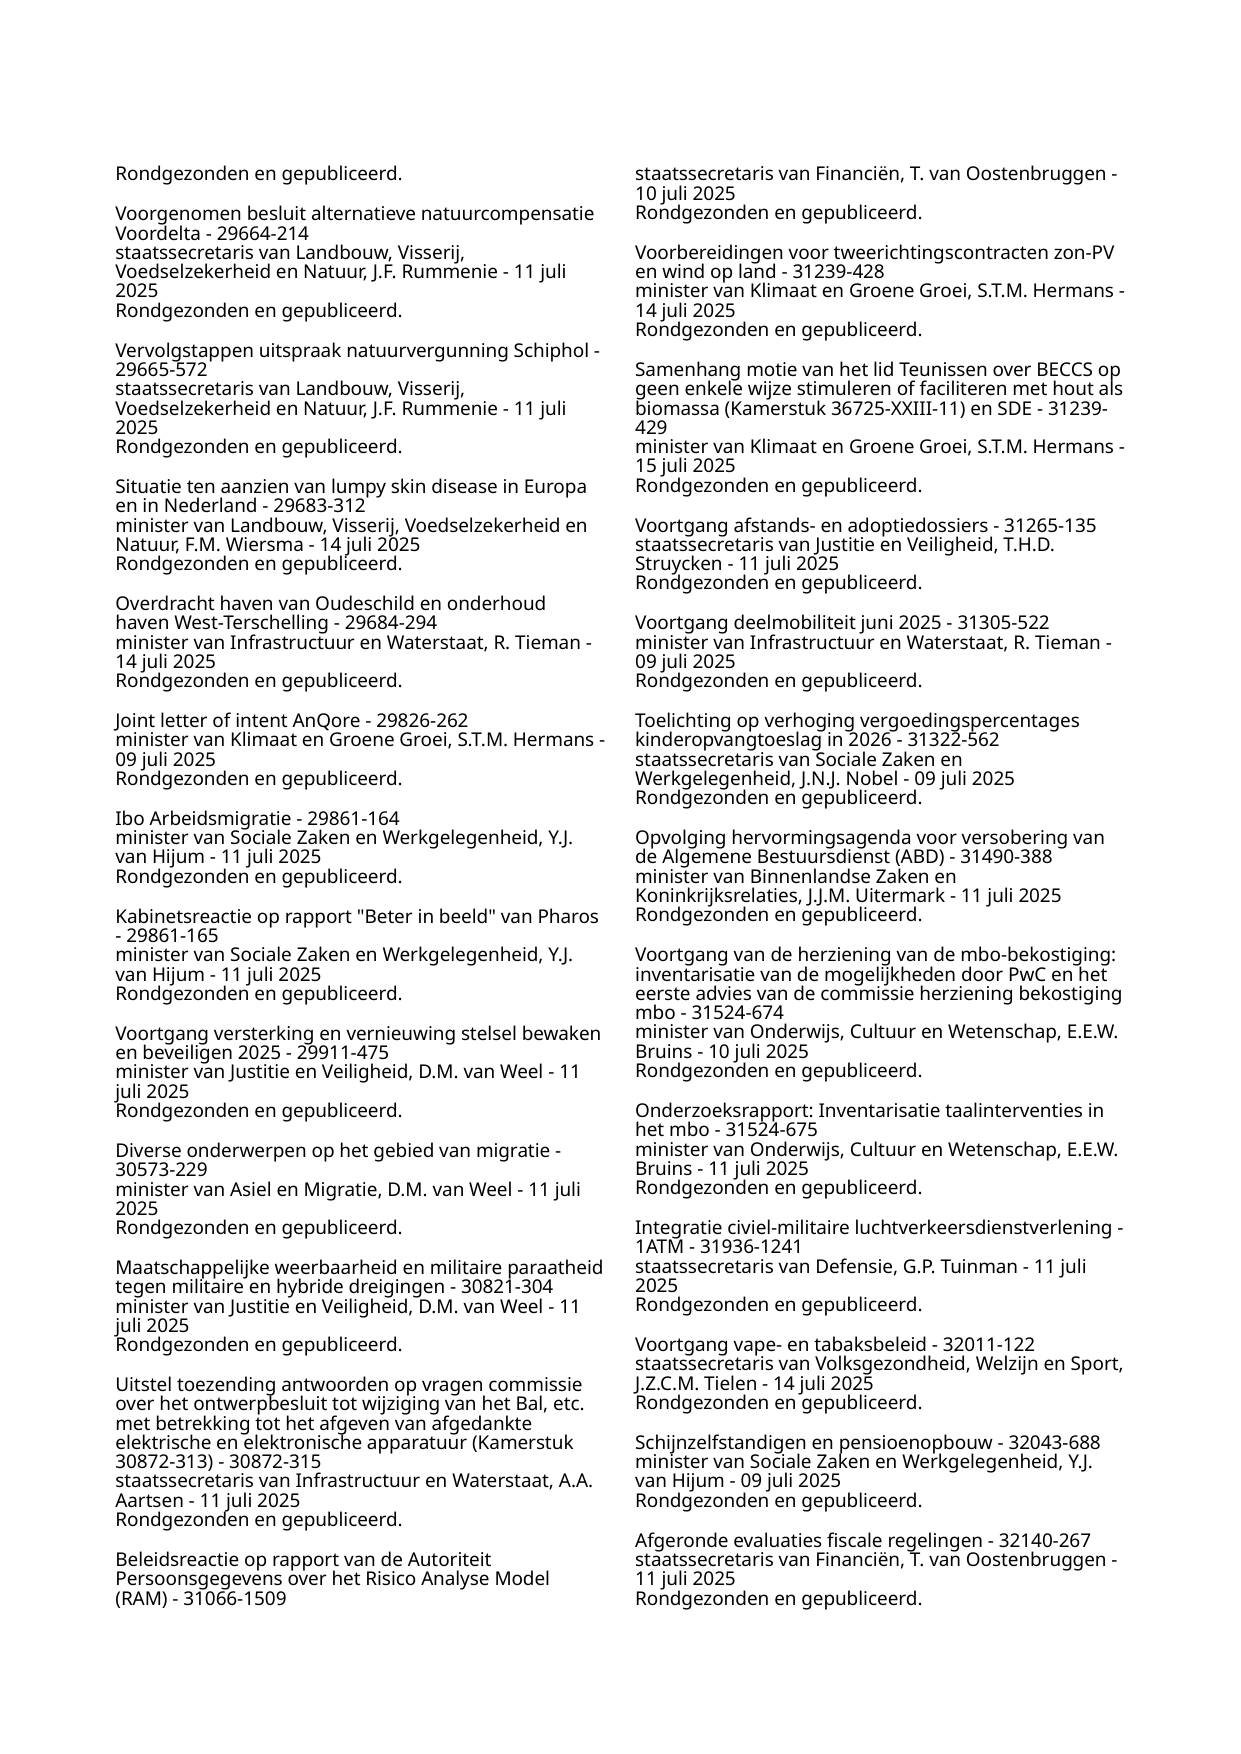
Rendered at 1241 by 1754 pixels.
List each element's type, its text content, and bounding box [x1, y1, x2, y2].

text Maatschappelijke weerbaarheid en militaire paraatheid tegen militaire en hybride dreigingen - 30821-304 [115, 1259, 605, 1298]
text Rondgezonden en gepubliceerd. [115, 672, 605, 691]
text Schijnzelfstandigen en pensioenopbouw - 32043-688 [635, 1434, 1125, 1453]
text Beleidsreactie op rapport van de Autoriteit Persoonsgegevens over het Risico Analyse Model (RAM) - 31066-1509 [115, 1551, 605, 1609]
text Rondgezonden en gepubliceerd. [115, 868, 605, 887]
text Rondgezonden en gepubliceerd. [635, 1492, 1125, 1511]
text minister van Binnenlandse Zaken en Koninkrijksrelaties, J.J.M. Uitermark - 11 juli 2025 [635, 868, 1125, 906]
text Samenhang motie van het lid Teunissen over BECCS op geen enkele wijze stimuleren of faciliteren met hout als biomassa (Kamerstuk 36725-XXIII-11) en SDE - 31239-429 [635, 361, 1125, 438]
text staatssecretaris van Landbouw, Visserij, Voedselzekerheid en Natuur, J.F. Rummenie - 11 juli 2025 [115, 244, 605, 302]
text Uitstel toezending antwoorden op vragen commissie over het ontwerpbesluit tot wijziging van het Bal, etc. met betrekking tot het afgeven van afgedankte elektrische en elektronische apparatuur (Kamerstuk 30872-313) - 30872-315 [115, 1376, 605, 1472]
text Rondgezonden en gepubliceerd. [115, 165, 605, 184]
text Rondgezonden en gepubliceerd. [635, 906, 1125, 926]
text Toelichting op verhoging vergoedingspercentages kinderopvangtoeslag in 2026 - 31322-562 [635, 712, 1125, 751]
text Voorbereidingen voor tweerichtingscontracten zon-PV en wind op land - 31239-428 [635, 244, 1125, 282]
text staatssecretaris van Financiën, T. van Oostenbruggen - 10 juli 2025 [635, 165, 1125, 204]
text Rondgezonden en gepubliceerd. [635, 1179, 1125, 1198]
text minister van Klimaat en Groene Groei, S.T.M. Hermans - 15 juli 2025 [635, 438, 1125, 477]
text staatssecretaris van Landbouw, Visserij, Voedselzekerheid en Natuur, J.F. Rummenie - 11 juli 2025 [115, 380, 605, 438]
text Rondgezonden en gepubliceerd. [115, 1336, 605, 1355]
text Rondgezonden en gepubliceerd. [115, 302, 605, 321]
text Rondgezonden en gepubliceerd. [635, 477, 1125, 496]
text minister van Onderwijs, Cultuur en Wetenschap, E.E.W. Bruins - 10 juli 2025 [635, 1023, 1125, 1062]
text Voortgang versterking en vernieuwing stelsel bewaken en beveiligen 2025 - 29911-475 [115, 1025, 605, 1063]
text Rondgezonden en gepubliceerd. [635, 321, 1125, 340]
text minister van Infrastructuur en Waterstaat, R. Tieman - 09 juli 2025 [635, 634, 1125, 672]
text Kabinetsreactie op rapport "Beter in beeld" van Pharos - 29861-165 [115, 908, 605, 946]
text Rondgezonden en gepubliceerd. [115, 1511, 605, 1530]
text Voortgang vape- en tabaksbeleid - 32011-122 [635, 1336, 1125, 1355]
text minister van Sociale Zaken en Werkgelegenheid, Y.J. van Hijum - 11 juli 2025 [115, 946, 605, 985]
text Joint letter of intent AnQore - 29826-262 [115, 712, 605, 731]
text minister van Justitie en Veiligheid, D.M. van Weel - 11 juli 2025 [115, 1063, 605, 1102]
text minister van Justitie en Veiligheid, D.M. van Weel - 11 juli 2025 [115, 1298, 605, 1336]
text minister van Onderwijs, Cultuur en Wetenschap, E.E.W. Bruins - 11 juli 2025 [635, 1141, 1125, 1179]
text Rondgezonden en gepubliceerd. [115, 770, 605, 789]
text staatssecretaris van Sociale Zaken en Werkgelegenheid, J.N.J. Nobel - 09 juli 2025 [635, 751, 1125, 789]
text Rondgezonden en gepubliceerd. [635, 1062, 1125, 1081]
text Rondgezonden en gepubliceerd. [635, 672, 1125, 691]
text Rondgezonden en gepubliceerd. [115, 1219, 605, 1238]
text Rondgezonden en gepubliceerd. [635, 789, 1125, 808]
text Onderzoeksrapport: Inventarisatie taalinterventies in het mbo - 31524-675 [635, 1102, 1125, 1141]
text staatssecretaris van Infrastructuur en Waterstaat, A.A. Aartsen - 11 juli 2025 [115, 1472, 605, 1511]
text minister van Klimaat en Groene Groei, S.T.M. Hermans - 14 juli 2025 [635, 282, 1125, 321]
text staatssecretaris van Justitie en Veiligheid, T.H.D. Struycken - 11 juli 2025 [635, 536, 1125, 574]
text minister van Klimaat en Groene Groei, S.T.M. Hermans - 09 juli 2025 [115, 731, 605, 770]
text Integratie civiel-militaire luchtverkeersdienstverlening - 1ATM - 31936-1241 [635, 1219, 1125, 1258]
text Opvolging hervormingsagenda voor versobering van de Algemene Bestuursdienst (ABD) - 31490-388 [635, 829, 1125, 868]
text Voortgang afstands- en adoptiedossiers - 31265-135 [635, 517, 1125, 536]
text Ibo Arbeidsmigratie - 29861-164 [115, 810, 605, 829]
text Voortgang van de herziening van de mbo-bekostiging: inventarisatie van de mogelijkheden door PwC en het eerste advies van de commissie herziening bekostiging mbo - 31524-674 [635, 946, 1125, 1023]
text Vervolgstappen uitspraak natuurvergunning Schiphol - 29665-572 [115, 342, 605, 380]
text Rondgezonden en gepubliceerd. [635, 1296, 1125, 1315]
text Rondgezonden en gepubliceerd. [115, 555, 605, 574]
text Rondgezonden en gepubliceerd. [115, 438, 605, 457]
text Diverse onderwerpen op het gebied van migratie - 30573-229 [115, 1142, 605, 1181]
text Rondgezonden en gepubliceerd. [115, 985, 605, 1004]
text Situatie ten aanzien van lumpy skin disease in Europa en in Nederland - 29683-312 [115, 478, 605, 517]
text staatssecretaris van Defensie, G.P. Tuinman - 11 juli 2025 [635, 1258, 1125, 1296]
text Rondgezonden en gepubliceerd. [635, 1394, 1125, 1413]
text minister van Sociale Zaken en Werkgelegenheid, Y.J. van Hijum - 11 juli 2025 [115, 829, 605, 868]
text Voorgenomen besluit alternatieve natuurcompensatie Voordelta - 29664-214 [115, 205, 605, 244]
text staatssecretaris van Financiën, T. van Oostenbruggen - 11 juli 2025 [635, 1551, 1125, 1589]
text staatssecretaris van Volksgezondheid, Welzijn en Sport, J.Z.C.M. Tielen - 14 juli 2025 [635, 1355, 1125, 1394]
text minister van Infrastructuur en Waterstaat, R. Tieman - 14 juli 2025 [115, 634, 605, 672]
text Rondgezonden en gepubliceerd. [635, 204, 1125, 223]
text Rondgezonden en gepubliceerd. [115, 1102, 605, 1121]
text Rondgezonden en gepubliceerd. [635, 574, 1125, 594]
text Afgeronde evaluaties fiscale regelingen - 32140-267 [635, 1532, 1125, 1551]
text minister van Landbouw, Visserij, Voedselzekerheid en Natuur, F.M. Wiersma - 14 juli 2025 [115, 517, 605, 555]
text Rondgezonden en gepubliceerd. [635, 1589, 1125, 1609]
text minister van Asiel en Migratie, D.M. van Weel - 11 juli 2025 [115, 1181, 605, 1219]
text Overdracht haven van Oudeschild en onderhoud haven West-Terschelling - 29684-294 [115, 595, 605, 634]
text Voortgang deelmobiliteit juni 2025 - 31305-522 [635, 614, 1125, 634]
text minister van Sociale Zaken en Werkgelegenheid, Y.J. van Hijum - 09 juli 2025 [635, 1453, 1125, 1492]
